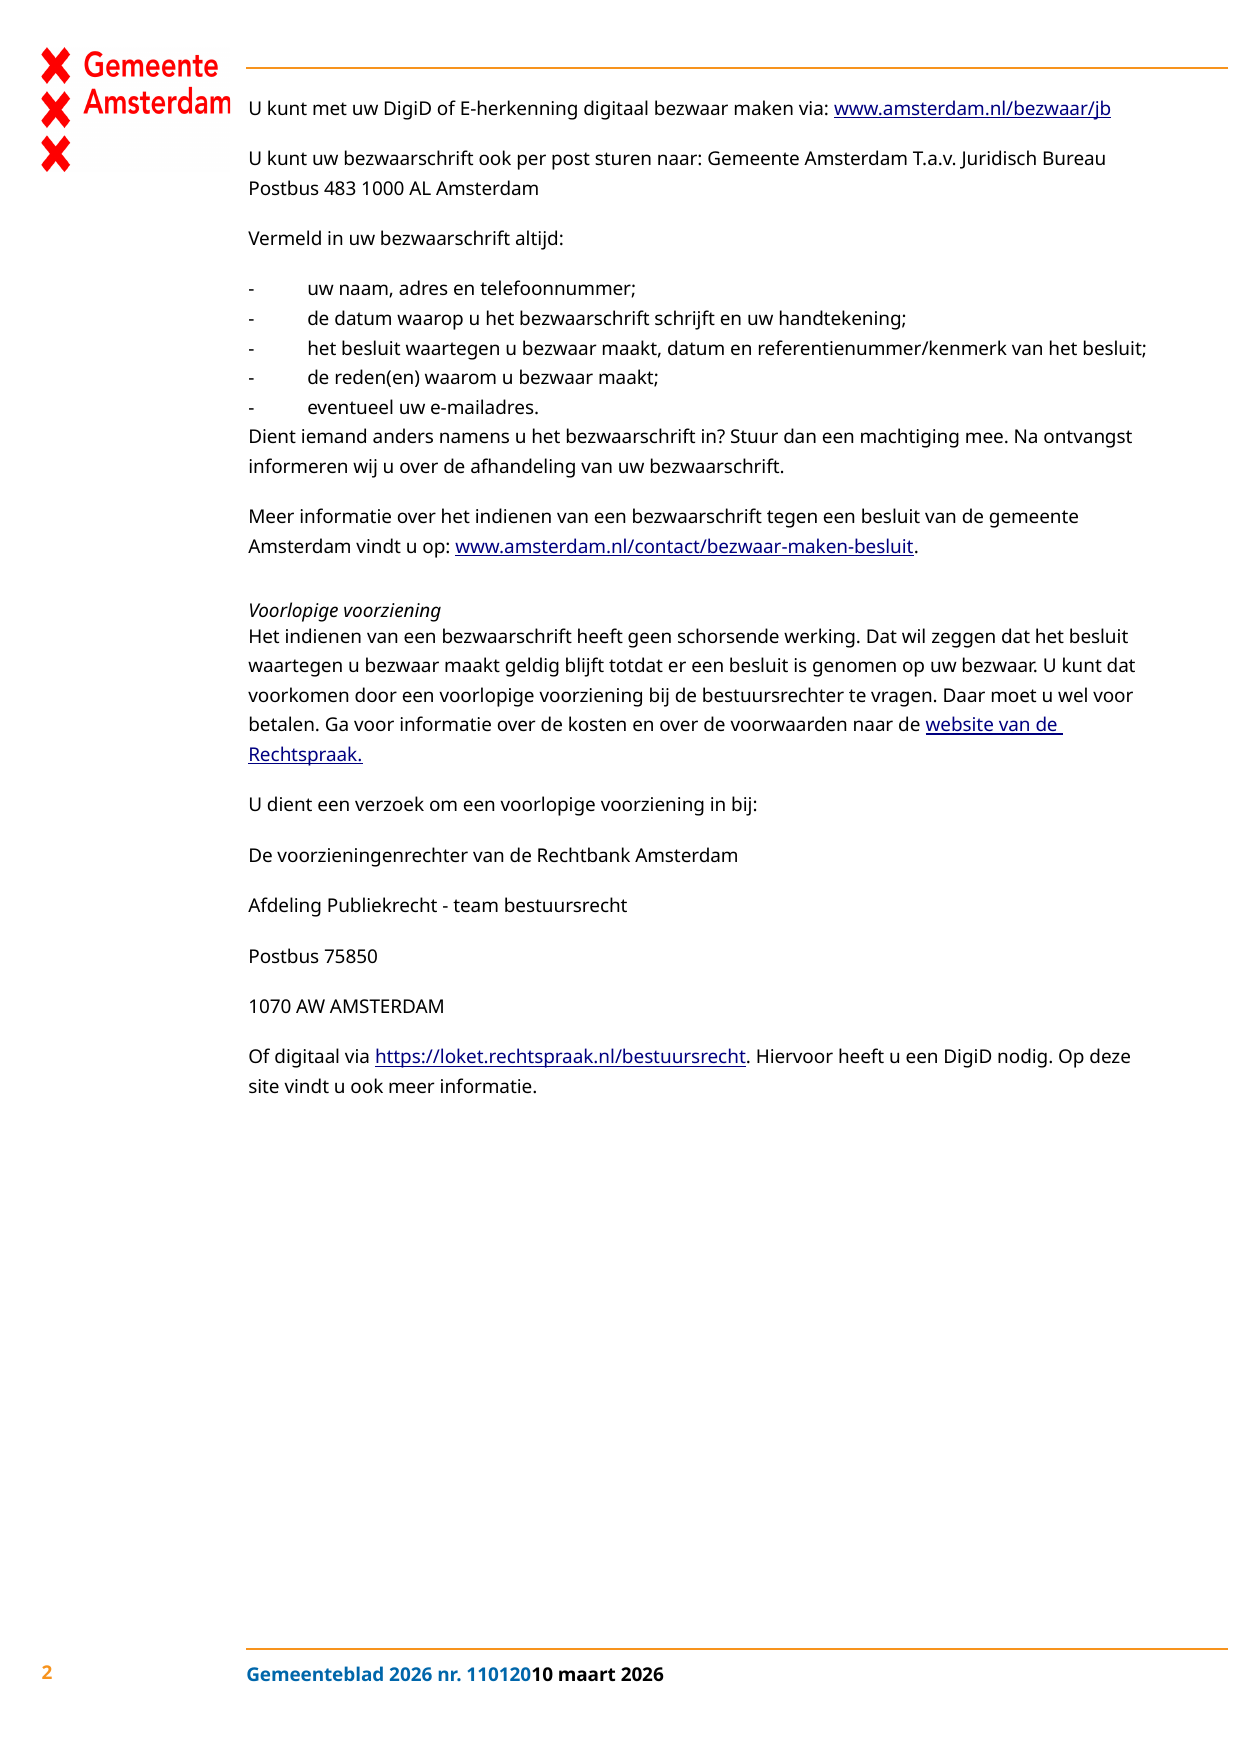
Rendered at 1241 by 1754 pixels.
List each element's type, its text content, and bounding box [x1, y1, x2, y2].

text Of digitaal via https://loket.rechtspraak.nl/bestuursrecht. Hiervoor heeft u een DigiD nodig. Op deze site vindt u ook meer informatie. [248, 1044, 1152, 1099]
text U dient een verzoek om een voorlopige voorziening in bij: [248, 792, 1152, 817]
text Dient iemand anders namens u het bezwaarschrift in? Stuur dan een machtiging mee. Na ontvangst informeren wij u over de afhandeling van uw bezwaarschrift. [248, 423, 1152, 479]
text 1070 AW AMSTERDAM [248, 993, 1152, 1019]
text U kunt met uw DigiD of E-herkenning digitaal bezwaar maken via: www.amsterdam.nl/bezwaar/jb [248, 95, 1152, 121]
text Het indienen van een bezwaarschrift heeft geen schorsende werking. Dat wil zeggen dat het besluit waartegen u bezwaar maakt geldig blijft totdat er een besluit is genomen op uw bezwaar. U kunt dat voorkomen door een voorlopige voorziening bij de bestuursrechter te vragen. Daar moet u wel voor betalen. Ga voor informatie over de kosten en over de voorwaarden naar de website van de Rechtspraak. [248, 623, 1152, 767]
text De voorzieningenrechter van de Rechtbank Amsterdam [248, 842, 1152, 868]
list het besluit waartegen u bezwaar maakt, datum en referentienummer/kenmerk van het besluit; [248, 335, 1152, 361]
text Postbus 75850 [248, 943, 1152, 968]
list de reden(en) waarom u bezwaar maakt; [248, 364, 1152, 390]
text Meer informatie over het indienen van een bezwaarschrift tegen een besluit van de gemeente Amsterdam vindt u op: www.amsterdam.nl/contact/bezwaar-maken-besluit. [248, 503, 1152, 559]
list uw naam, adres en telefoonnummer; [248, 276, 1152, 301]
list de datum waarop u het bezwaarschrift schrijft en uw handtekening; [248, 305, 1152, 331]
text U kunt uw bezwaarschrift ook per post sturen naar: Gemeente Amsterdam T.a.v. Juridisch Bureau Postbus 483 1000 AL Amsterdam [248, 145, 1152, 201]
list eventueel uw e-mailadres. [248, 394, 1152, 420]
picture [41, 47, 231, 172]
text Voorlopige voorziening [248, 597, 1152, 623]
text Afdeling Publiekrecht - team bestuursrecht [248, 892, 1152, 918]
text Vermeld in uw bezwaarschrift altijd: [248, 225, 1152, 251]
